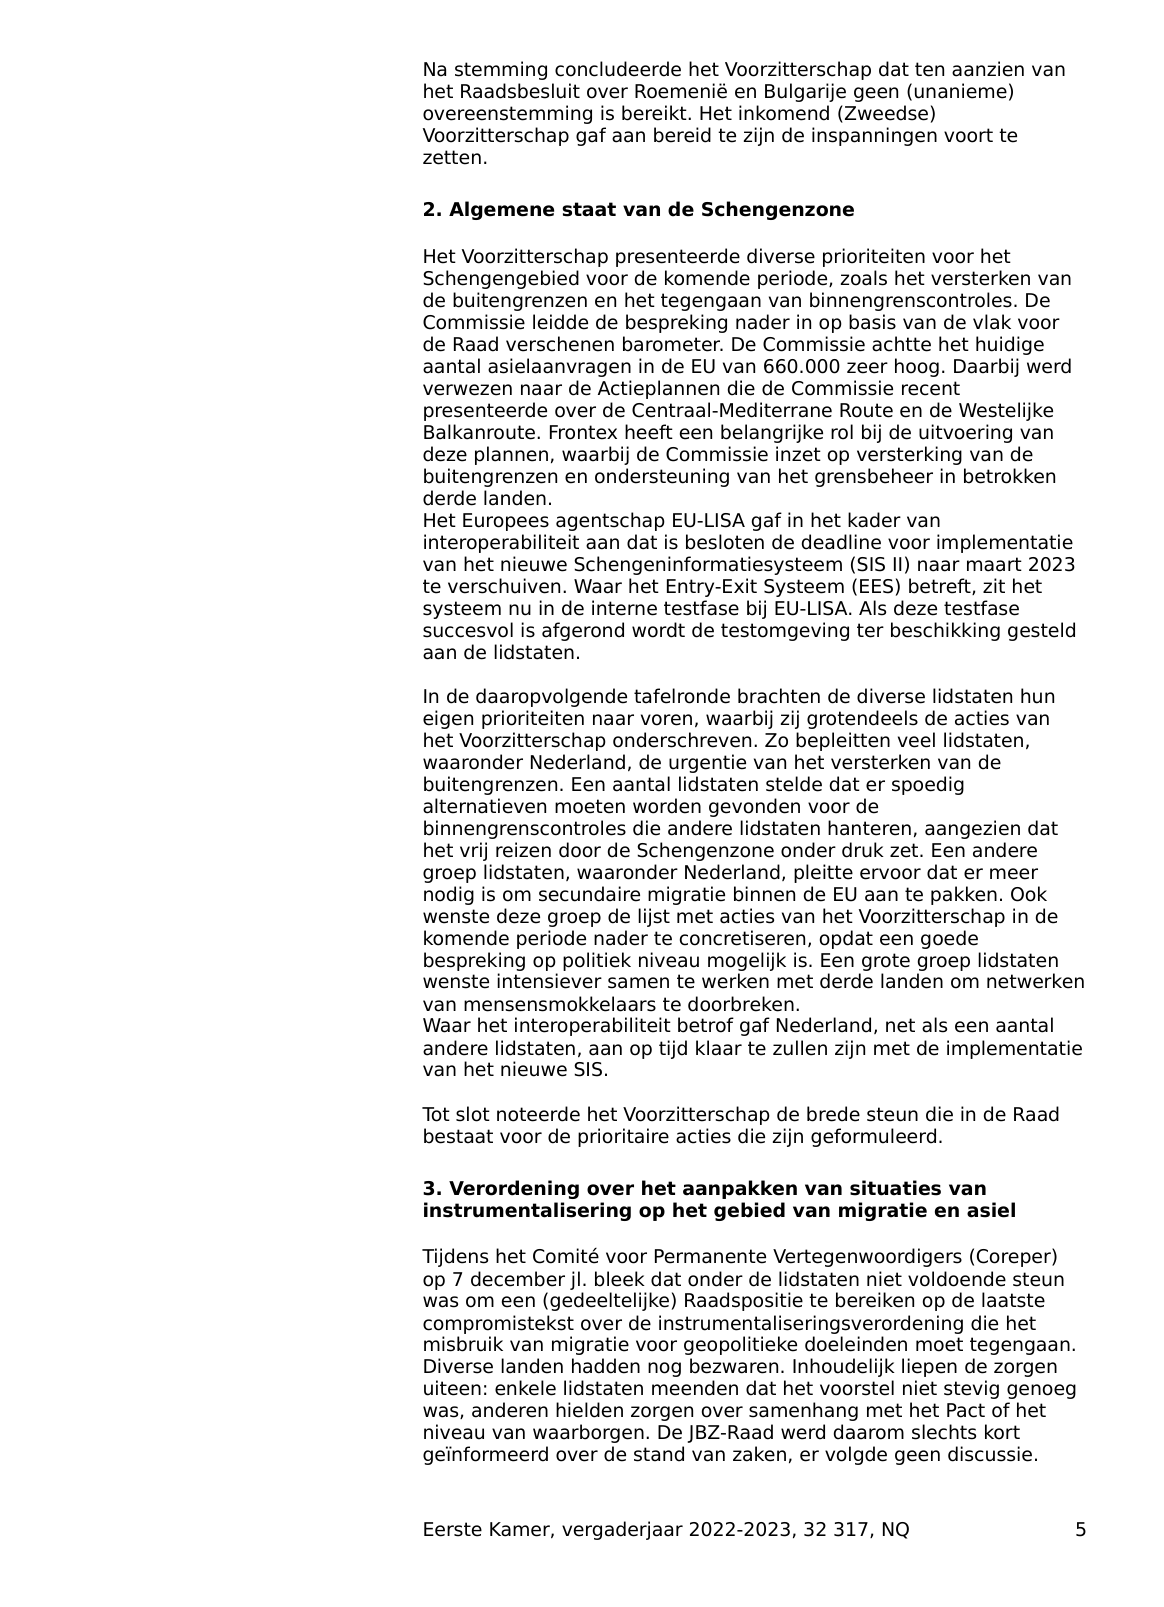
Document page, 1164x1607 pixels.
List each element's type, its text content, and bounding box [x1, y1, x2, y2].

text Waar het interoperabiliteit betrof gaf Nederland, net als een aantal andere lidstaten, aan op tijd klaar te zullen zijn met de implementatie van het nieuwe SIS. [422, 1015, 1087, 1081]
subtitle 3. Verordening over het aanpakken van situaties van instrumentalisering op het gebied van migratie en asiel [422, 1177, 1087, 1221]
text Na stemming concludeerde het Voorzitterschap dat ten aanzien van het Raadsbesluit over Roemenië en Bulgarije geen (unanieme) overeenstemming is bereikt. Het inkomend (Zweedse) Voorzitterschap gaf aan bereid te zijn de inspanningen voort te zetten. [422, 59, 1087, 169]
text Tijdens het Comité voor Permanente Vertegenwoordigers (Coreper) op 7 december jl. bleek dat onder de lidstaten niet voldoende steun was om een (gedeeltelijke) Raadspositie te bereiken op de laatste compromistekst over de instrumentaliseringsverordening die het misbruik van migratie voor geopolitieke doeleinden moet tegengaan. Diverse landen hadden nog bezwaren. Inhoudelijk liepen de zorgen uiteen: enkele lidstaten meenden dat het voorstel niet stevig genoeg was, anderen hielden zorgen over samenhang met het Pact of het niveau van waarborgen. De JBZ-Raad werd daarom slechts kort geïnformeerd over de stand van zaken, er volgde geen discussie. [422, 1246, 1087, 1466]
text Het Europees agentschap EU-LISA gaf in het kader van interoperabiliteit aan dat is besloten de deadline voor implementatie van het nieuwe Schengeninformatiesysteem (SIS II) naar maart 2023 te verschuiven. Waar het Entry-Exit Systeem (EES) betreft, zit het systeem nu in de interne testfase bij EU-LISA. Als deze testfase succesvol is afgerond wordt de testomgeving ter beschikking gesteld aan de lidstaten. [422, 510, 1087, 663]
text Tot slot noteerde het Voorzitterschap de brede steun die in de Raad bestaat voor de prioritaire acties die zijn geformuleerd. [422, 1103, 1087, 1147]
text In de daaropvolgende tafelronde brachten de diverse lidstaten hun eigen prioriteiten naar voren, waarbij zij grotendeels de acties van het Voorzitterschap onderschreven. Zo bepleitten veel lidstaten, waaronder Nederland, de urgentie van het versterken van de buitengrenzen. Een aantal lidstaten stelde dat er spoedig alternatieven moeten worden gevonden voor de binnengrenscontroles die andere lidstaten hanteren, aangezien dat het vrij reizen door de Schengenzone onder druk zet. Een andere groep lidstaten, waaronder Nederland, pleitte ervoor dat er meer nodig is om secundaire migratie binnen de EU aan te pakken. Ook wenste deze groep de lijst met acties van het Voorzitterschap in de komende periode nader te concretiseren, opdat een goede bespreking op politiek niveau mogelijk is. Een grote groep lidstaten wenste intensiever samen te werken met derde landen om netwerken van mensensmokkelaars te doorbreken. [422, 686, 1087, 1015]
subtitle 2. Algemene staat van de Schengenzone [422, 199, 1087, 221]
text Het Voorzitterschap presenteerde diverse prioriteiten voor het Schengengebied voor de komende periode, zoals het versterken van de buitengrenzen en het tegengaan van binnengrenscontroles. De Commissie leidde de bespreking nader in op basis van de vlak voor de Raad verschenen barometer. De Commissie achtte het huidige aantal asielaanvragen in de EU van 660.000 zeer hoog. Daarbij werd verwezen naar de Actieplannen die de Commissie recent presenteerde over de Centraal-Mediterrane Route en de Westelijke Balkanroute. Frontex heeft een belangrijke rol bij de uitvoering van deze plannen, waarbij de Commissie inzet op versterking van de buitengrenzen en ondersteuning van het grensbeheer in betrokken derde landen. [422, 246, 1087, 510]
